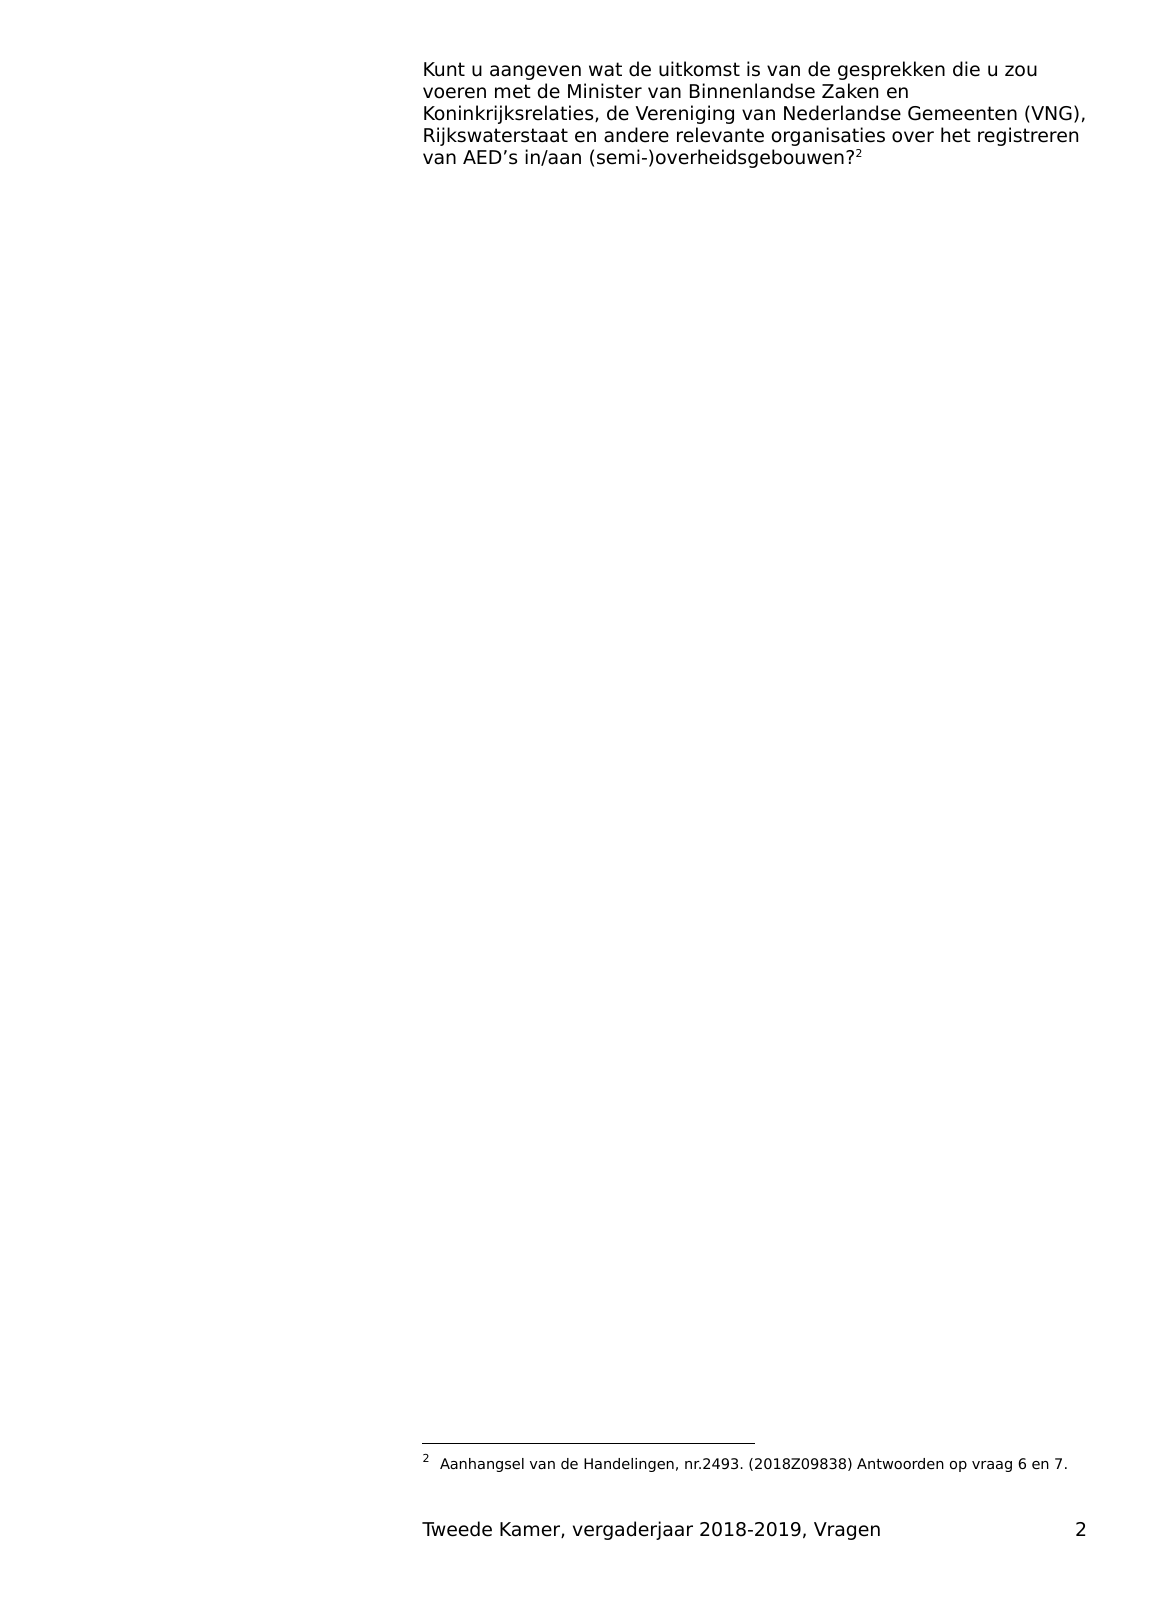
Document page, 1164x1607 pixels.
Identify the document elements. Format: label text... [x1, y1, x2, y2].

text Kunt u aangeven wat de uitkomst is van de gesprekken die u zou voeren met de Minister van Binnenlandse Zaken en Koninkrijksrelaties, de Vereniging van Nederlandse Gemeenten (VNG), Rijkswaterstaat en andere relevante organisaties over het registreren van AED’s in/aan (semi-)overheidsgebouwen? [422, 59, 1087, 169]
text Aanhangsel van de Handelingen, nr.2493. (2018Z09838) Antwoorden op vraag 6 en 7. [422, 1452, 1087, 1474]
